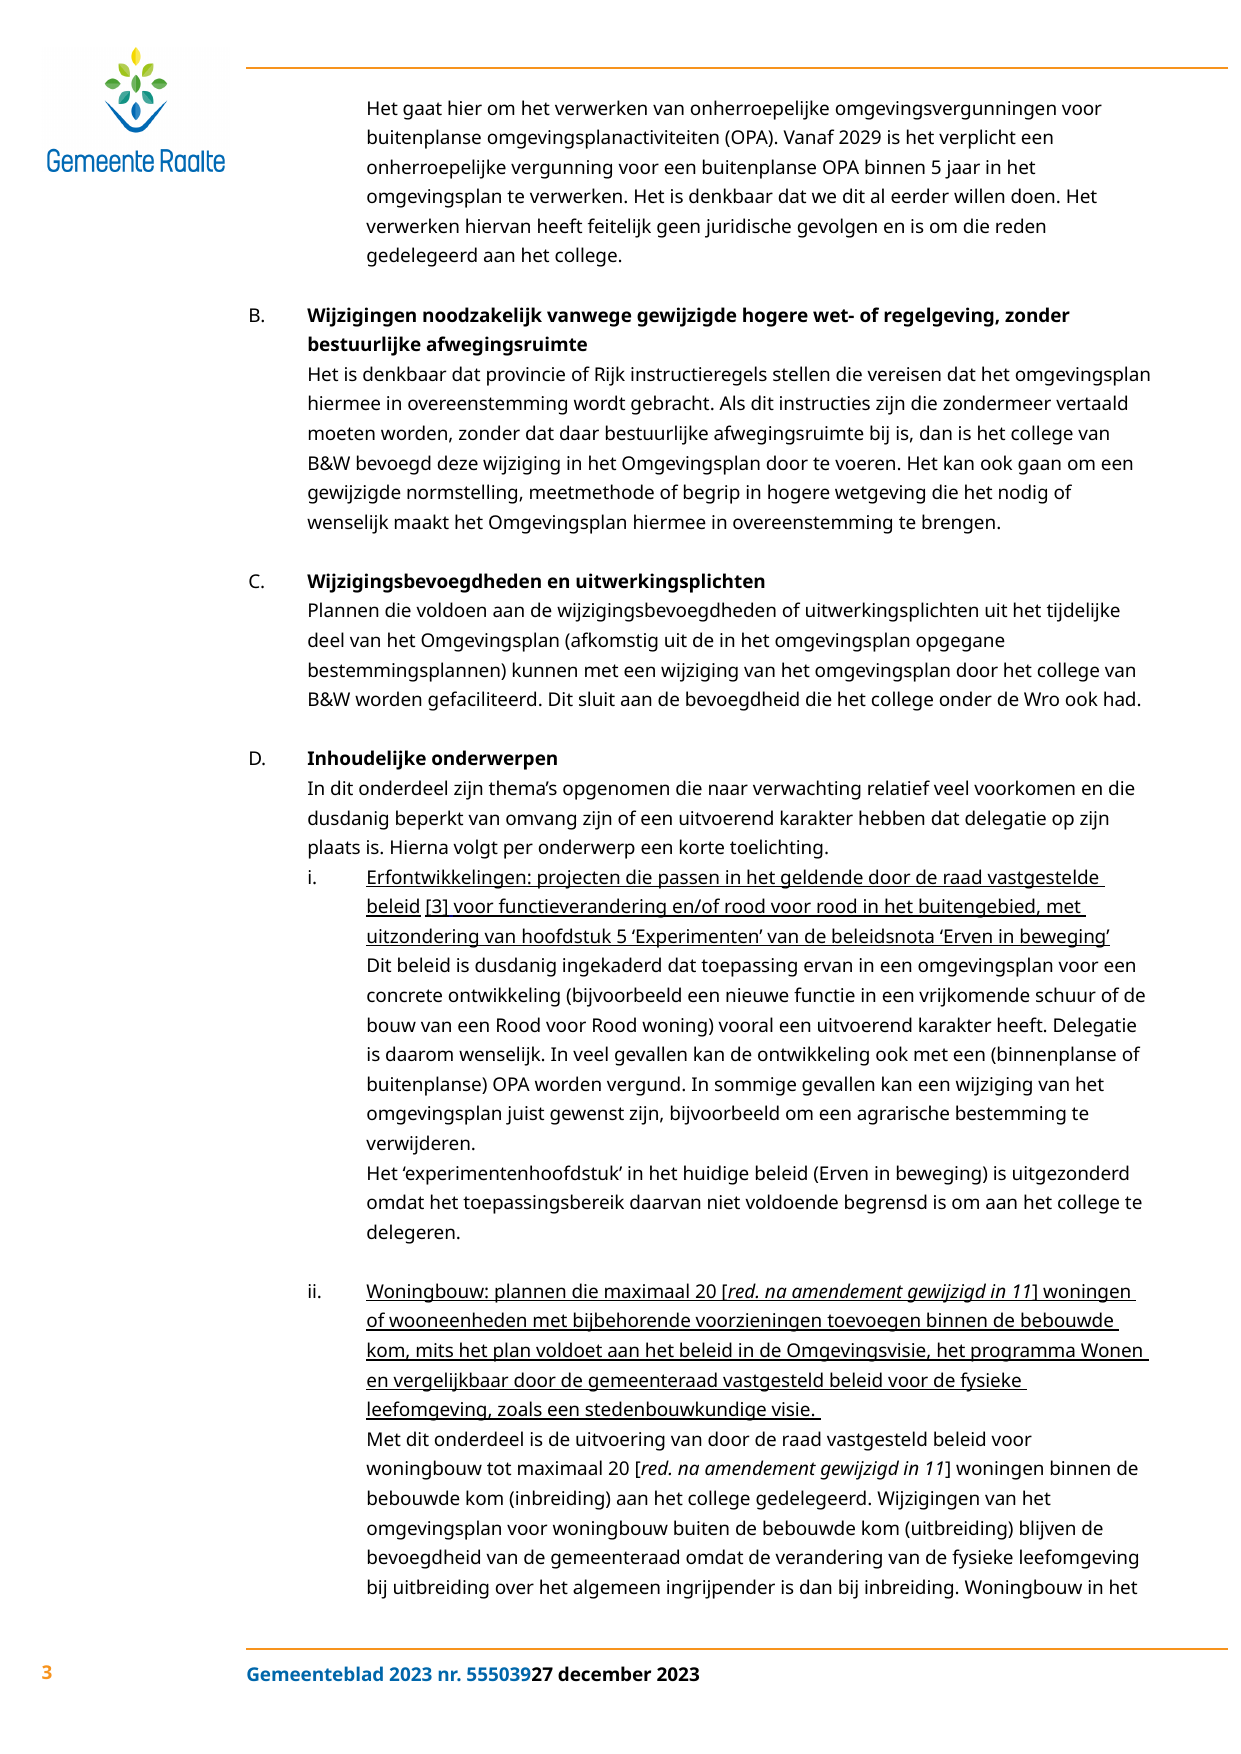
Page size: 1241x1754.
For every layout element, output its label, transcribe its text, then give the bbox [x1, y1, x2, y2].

list Erfontwikkelingen: projecten die passen in het geldende door de raad vastgestelde beleid [3] voor functieverandering en/of rood voor rood in het buitengebied, met uitzondering van hoofdstuk 5 ‘Experimenten’ van de beleidsnota ‘Erven in beweging’ [307, 864, 1152, 949]
list Met dit onderdeel is de uitvoering van door de raad vastgesteld beleid voor woningbouw tot maximaal 20 [red. na amendement gewijzigd in 11] woningen binnen de bebouwde kom (inbreiding) aan het college gedelegeerd. Wijzigingen van het omgevingsplan voor woningbouw buiten de bebouwde kom (uitbreiding) blijven de bevoegdheid van de gemeenteraad omdat de verandering van de fysieke leefomgeving bij uitbreiding over het algemeen ingrijpender is dan bij inbreiding. Woningbouw in het [307, 1426, 1152, 1600]
list Het is denkbaar dat provincie of Rijk instructieregels stellen die vereisen dat het omgevingsplan hiermee in overeenstemming wordt gebracht. Als dit instructies zijn die zondermeer vertaald moeten worden, zonder dat daar bestuurlijke afwegingsruimte bij is, dan is het college van B&W bevoegd deze wijziging in het Omgevingsplan door te voeren. Het kan ook gaan om een gewijzigde normstelling, meetmethode of begrip in hogere wetgeving die het nodig of wenselijk maakt het Omgevingsplan hiermee in overeenstemming te brengen. [248, 361, 1152, 535]
list Wijzigingen noodzakelijk vanwege gewijzigde hogere wet- of regelgeving, zonder bestuurlijke afwegingsruimte [248, 302, 1152, 357]
list Het gaat hier om het verwerken van onherroepelijke omgevingsvergunningen voor buitenplanse omgevingsplanactiviteiten (OPA). Vanaf 2029 is het verplicht een onherroepelijke vergunning voor een buitenplanse OPA binnen 5 jaar in het omgevingsplan te verwerken. Het is denkbaar dat we dit al eerder willen doen. Het verwerken hiervan heeft feitelijk geen juridische gevolgen en is om die reden gedelegeerd aan het college. [307, 95, 1152, 268]
list Inhoudelijke onderwerpen [248, 746, 1152, 771]
list Plannen die voldoen aan de wijzigingsbevoegdheden of uitwerkingsplichten uit het tijdelijke deel van het Omgevingsplan (afkomstig uit de in het omgevingsplan opgegane bestemmingsplannen) kunnen met een wijziging van het omgevingsplan door het college van B&W worden gefaciliteerd. Dit sluit aan de bevoegdheid die het college onder de Wro ook had. [248, 598, 1152, 712]
picture [41, 47, 231, 172]
list Wijzigingsbevoegdheden en uitwerkingsplichten [248, 568, 1152, 594]
list Woningbouw: plannen die maximaal 20 [red. na amendement gewijzigd in 11] woningen of wooneenheden met bijbehorende voorzieningen toevoegen binnen de bebouwde kom, mits het plan voldoet aan het beleid in de Omgevingsvisie, het programma Wonen en vergelijkbaar door de gemeenteraad vastgesteld beleid voor de fysieke leefomgeving, zoals een stedenbouwkundige visie. [307, 1278, 1152, 1422]
list Dit beleid is dusdanig ingekaderd dat toepassing ervan in een omgevingsplan voor een concrete ontwikkeling (bijvoorbeeld een nieuwe functie in een vrijkomende schuur of de bouw van een Rood voor Rood woning) vooral een uitvoerend karakter heeft. Delegatie is daarom wenselijk. In veel gevallen kan de ontwikkeling ook met een (binnenplanse of buitenplanse) OPA worden vergund. In sommige gevallen kan een wijziging van het omgevingsplan juist gewenst zijn, bijvoorbeeld om een agrarische bestemming te verwijderen. [307, 953, 1152, 1156]
list In dit onderdeel zijn thema’s opgenomen die naar verwachting relatief veel voorkomen en die dusdanig beperkt van omvang zijn of een uitvoerend karakter hebben dat delegatie op zijn plaats is. Hierna volgt per onderwerp een korte toelichting. [248, 775, 1152, 860]
list Het ‘experimentenhoofdstuk’ in het huidige beleid (Erven in beweging) is uitgezonderd omdat het toepassingsbereik daarvan niet voldoende begrensd is om aan het college te delegeren. [307, 1160, 1152, 1245]
